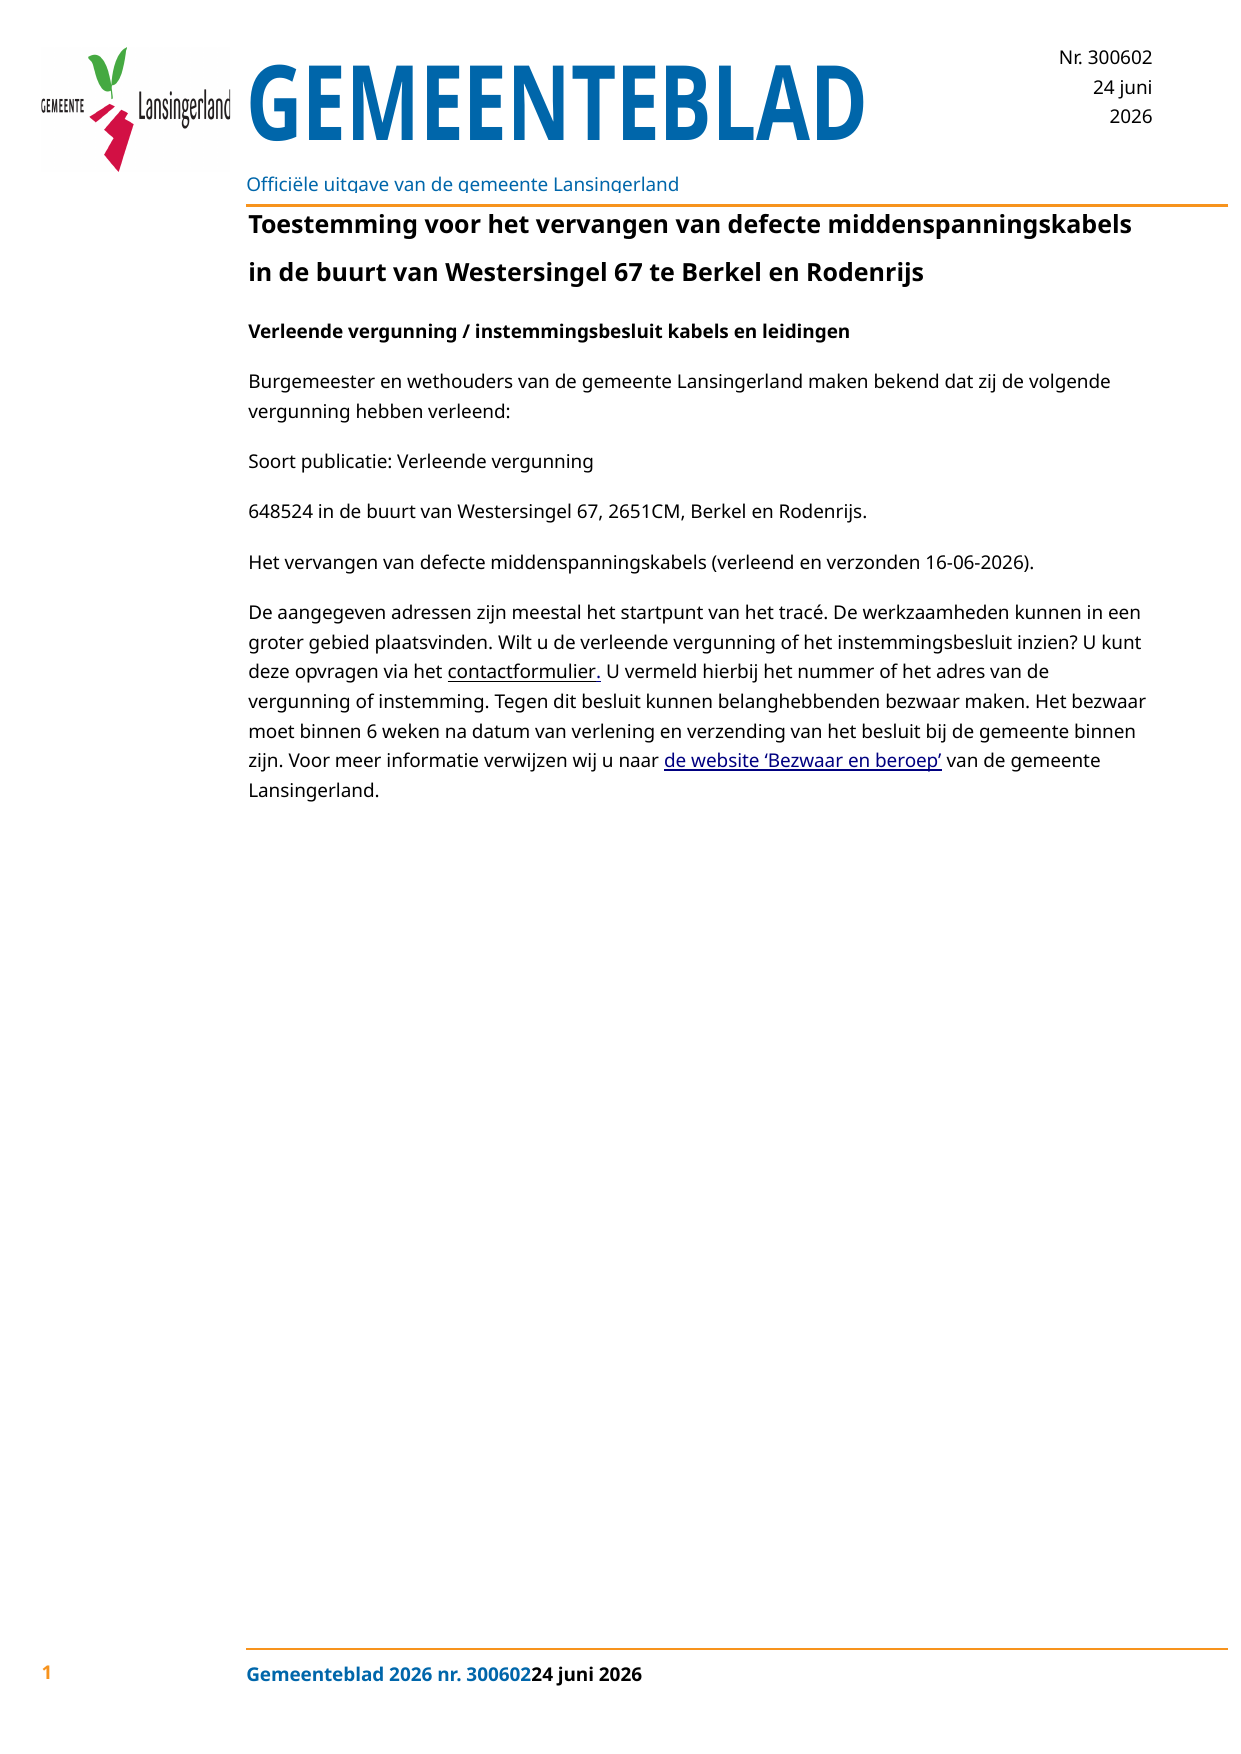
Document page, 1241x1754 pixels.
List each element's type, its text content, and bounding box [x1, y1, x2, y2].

text Soort publicatie: Verleende vergunning [248, 448, 1152, 474]
picture [41, 47, 231, 172]
text Verleende vergunning / instemmingsbesluit kabels en leidingen [248, 318, 1152, 344]
text 648524 in de buurt van Westersingel 67, 2651CM, Berkel en Rodenrijs. [248, 499, 1152, 524]
text Burgemeester en wethouders van de gemeente Lansingerland maken bekend dat zij de volgende vergunning hebben verleend: [248, 368, 1152, 424]
text Toestemming voor het vervangen van defecte middenspanningskabels in de buurt van Westersingel 67 te Berkel en Rodenrijs [248, 207, 1152, 288]
text Het vervangen van defecte middenspanningskabels (verleend en verzonden 16-06-2026). [248, 549, 1152, 575]
text De aangegeven adressen zijn meestal het startpunt van het tracé. De werkzaamheden kunnen in een groter gebied plaatsvinden. Wilt u de verleende vergunning of het instemmingsbesluit inzien? U kunt deze opvragen via het contactformulier. U vermeld hierbij het nummer of het adres van de vergunning of instemming. Tegen dit besluit kunnen belanghebbenden bezwaar maken. Het bezwaar moet binnen 6 weken na datum van verlening en verzending van het besluit bij de gemeente binnen zijn. Voor meer informatie verwijzen wij u naar de website ‘Bezwaar en beroep’ van de gemeente Lansingerland. [248, 599, 1152, 803]
